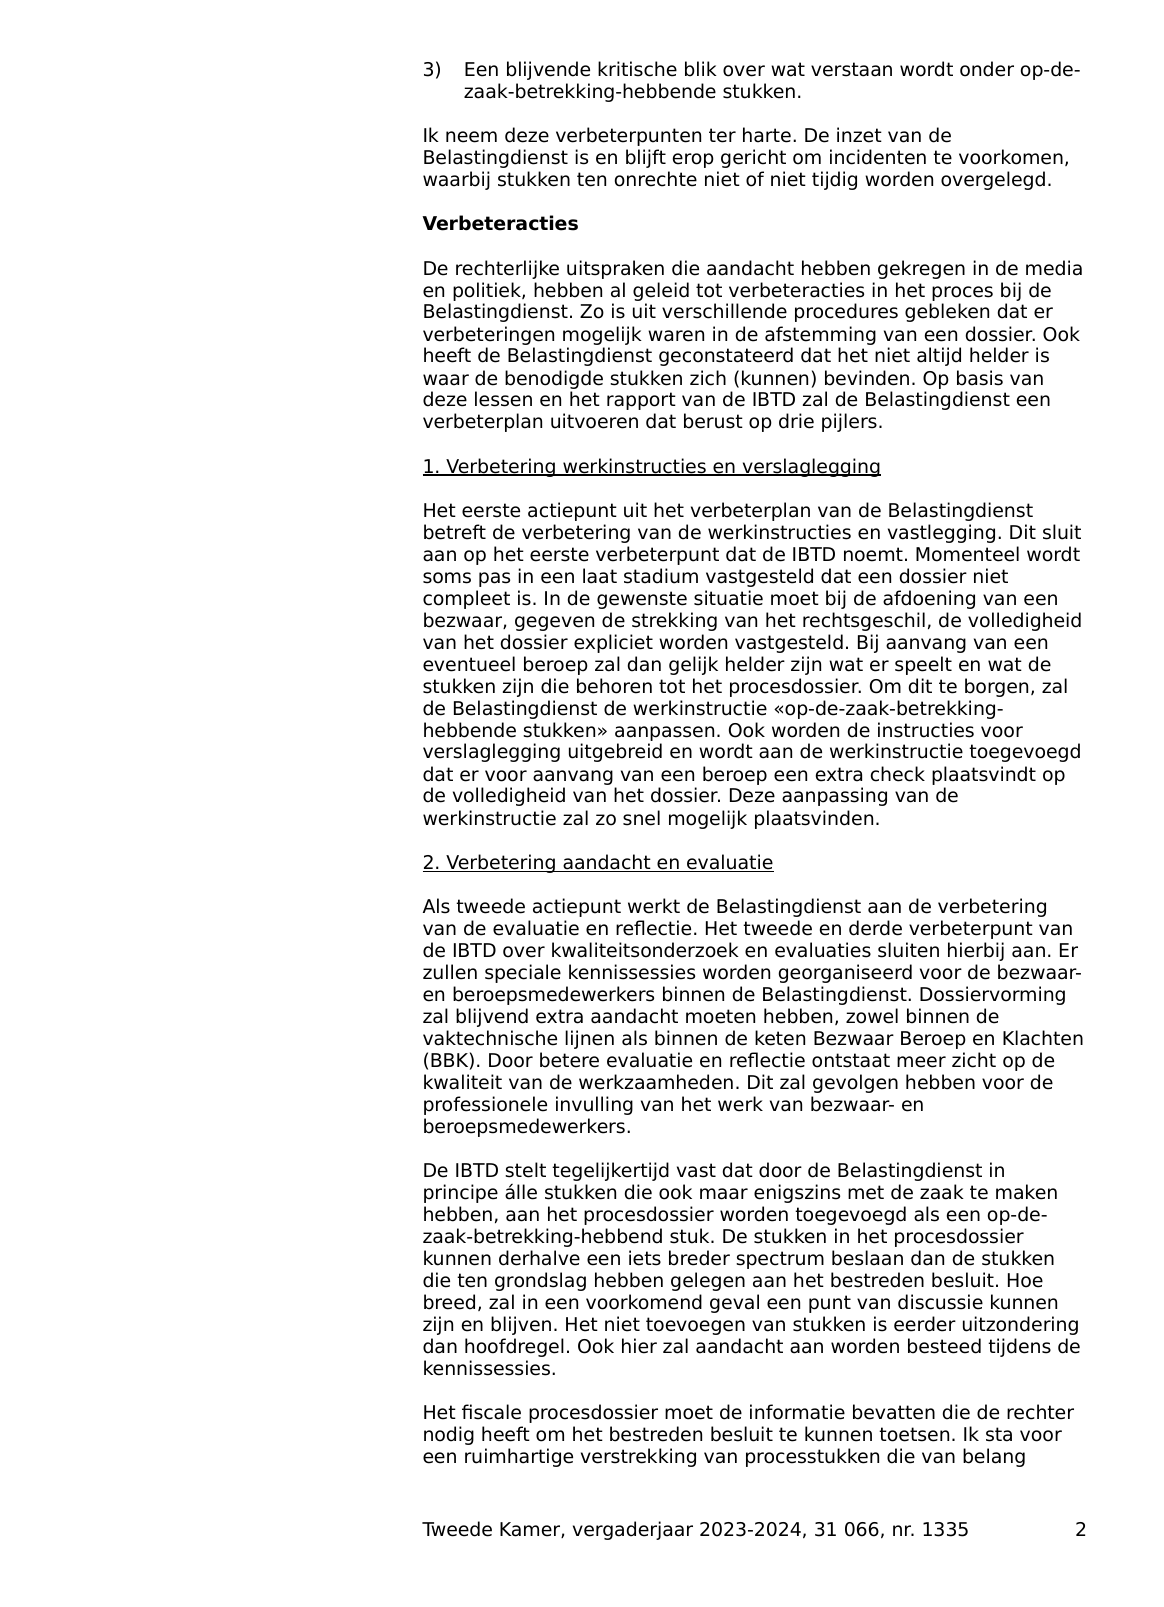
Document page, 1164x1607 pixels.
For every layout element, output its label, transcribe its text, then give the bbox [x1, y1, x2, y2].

text Het eerste actiepunt uit het verbeterplan van de Belastingdienst betreft de verbetering van de werkinstructies en vastlegging. Dit sluit aan op het eerste verbeterpunt dat de IBTD noemt. Momenteel wordt soms pas in een laat stadium vastgesteld dat een dossier niet compleet is. In de gewenste situatie moet bij de afdoening van een bezwaar, gegeven de strekking van het rechtsgeschil, de volledigheid van het dossier expliciet worden vastgesteld. Bij aanvang van een eventueel beroep zal dan gelijk helder zijn wat er speelt en wat de stukken zijn die behoren tot het procesdossier. Om dit te borgen, zal de Belastingdienst de werkinstructie «op-de-zaak-betrekking-hebbende stukken» aanpassen. Ook worden de instructies voor verslaglegging uitgebreid en wordt aan de werkinstructie toegevoegd dat er voor aanvang van een beroep een extra check plaatsvindt op de volledigheid van het dossier. Deze aanpassing van de werkinstructie zal zo snel mogelijk plaatsvinden. [422, 500, 1087, 829]
subtitle 1. Verbetering werkinstructies en verslaglegging [422, 456, 1087, 477]
text Het fiscale procesdossier moet de informatie bevatten die de rechter nodig heeft om het bestreden besluit te kunnen toetsen. Ik sta voor een ruimhartige verstrekking van processtukken die van belang [422, 1402, 1087, 1468]
subtitle 2. Verbetering aandacht en evaluatie [422, 852, 1087, 873]
text De rechterlijke uitspraken die aandacht hebben gekregen in de media en politiek, hebben al geleid tot verbeteracties in het proces bij de Belastingdienst. Zo is uit verschillende procedures gebleken dat er verbeteringen mogelijk waren in de afstemming van een dossier. Ook heeft de Belastingdienst geconstateerd dat het niet altijd helder is waar de benodigde stukken zich (kunnen) bevinden. Op basis van deze lessen en het rapport van de IBTD zal de Belastingdienst een verbeterplan uitvoeren dat berust op drie pijlers. [422, 257, 1087, 433]
text 3) Een blijvende kritische blik over wat verstaan wordt onder op-de-zaak-betrekking-hebbende stukken. [422, 59, 1087, 103]
text De IBTD stelt tegelijkertijd vast dat door de Belastingdienst in principe álle stukken die ook maar enigszins met de zaak te maken hebben, aan het procesdossier worden toegevoegd als een op-de-zaak-betrekking-hebbend stuk. De stukken in het procesdossier kunnen derhalve een iets breder spectrum beslaan dan de stukken die ten grondslag hebben gelegen aan het bestreden besluit. Hoe breed, zal in een voorkomend geval een punt van discussie kunnen zijn en blijven. Het niet toevoegen van stukken is eerder uitzondering dan hoofdregel. Ook hier zal aandacht aan worden besteed tijdens de kennissessies. [422, 1160, 1087, 1379]
text Als tweede actiepunt werkt de Belastingdienst aan de verbetering van de evaluatie en reflectie. Het tweede en derde verbeterpunt van de IBTD over kwaliteitsonderzoek en evaluaties sluiten hierbij aan. Er zullen speciale kennissessies worden georganiseerd voor de bezwaar- en beroepsmedewerkers binnen de Belastingdienst. Dossiervorming zal blijvend extra aandacht moeten hebben, zowel binnen de vaktechnische lijnen als binnen de keten Bezwaar Beroep en Klachten (BBK). Door betere evaluatie en reflectie ontstaat meer zicht op de kwaliteit van de werkzaamheden. Dit zal gevolgen hebben voor de professionele invulling van het werk van bezwaar- en beroepsmedewerkers. [422, 896, 1087, 1137]
subtitle Verbeteracties [422, 213, 1087, 235]
text Ik neem deze verbeterpunten ter harte. De inzet van de Belastingdienst is en blijft erop gericht om incidenten te voorkomen, waarbij stukken ten onrechte niet of niet tijdig worden overgelegd. [422, 125, 1087, 191]
